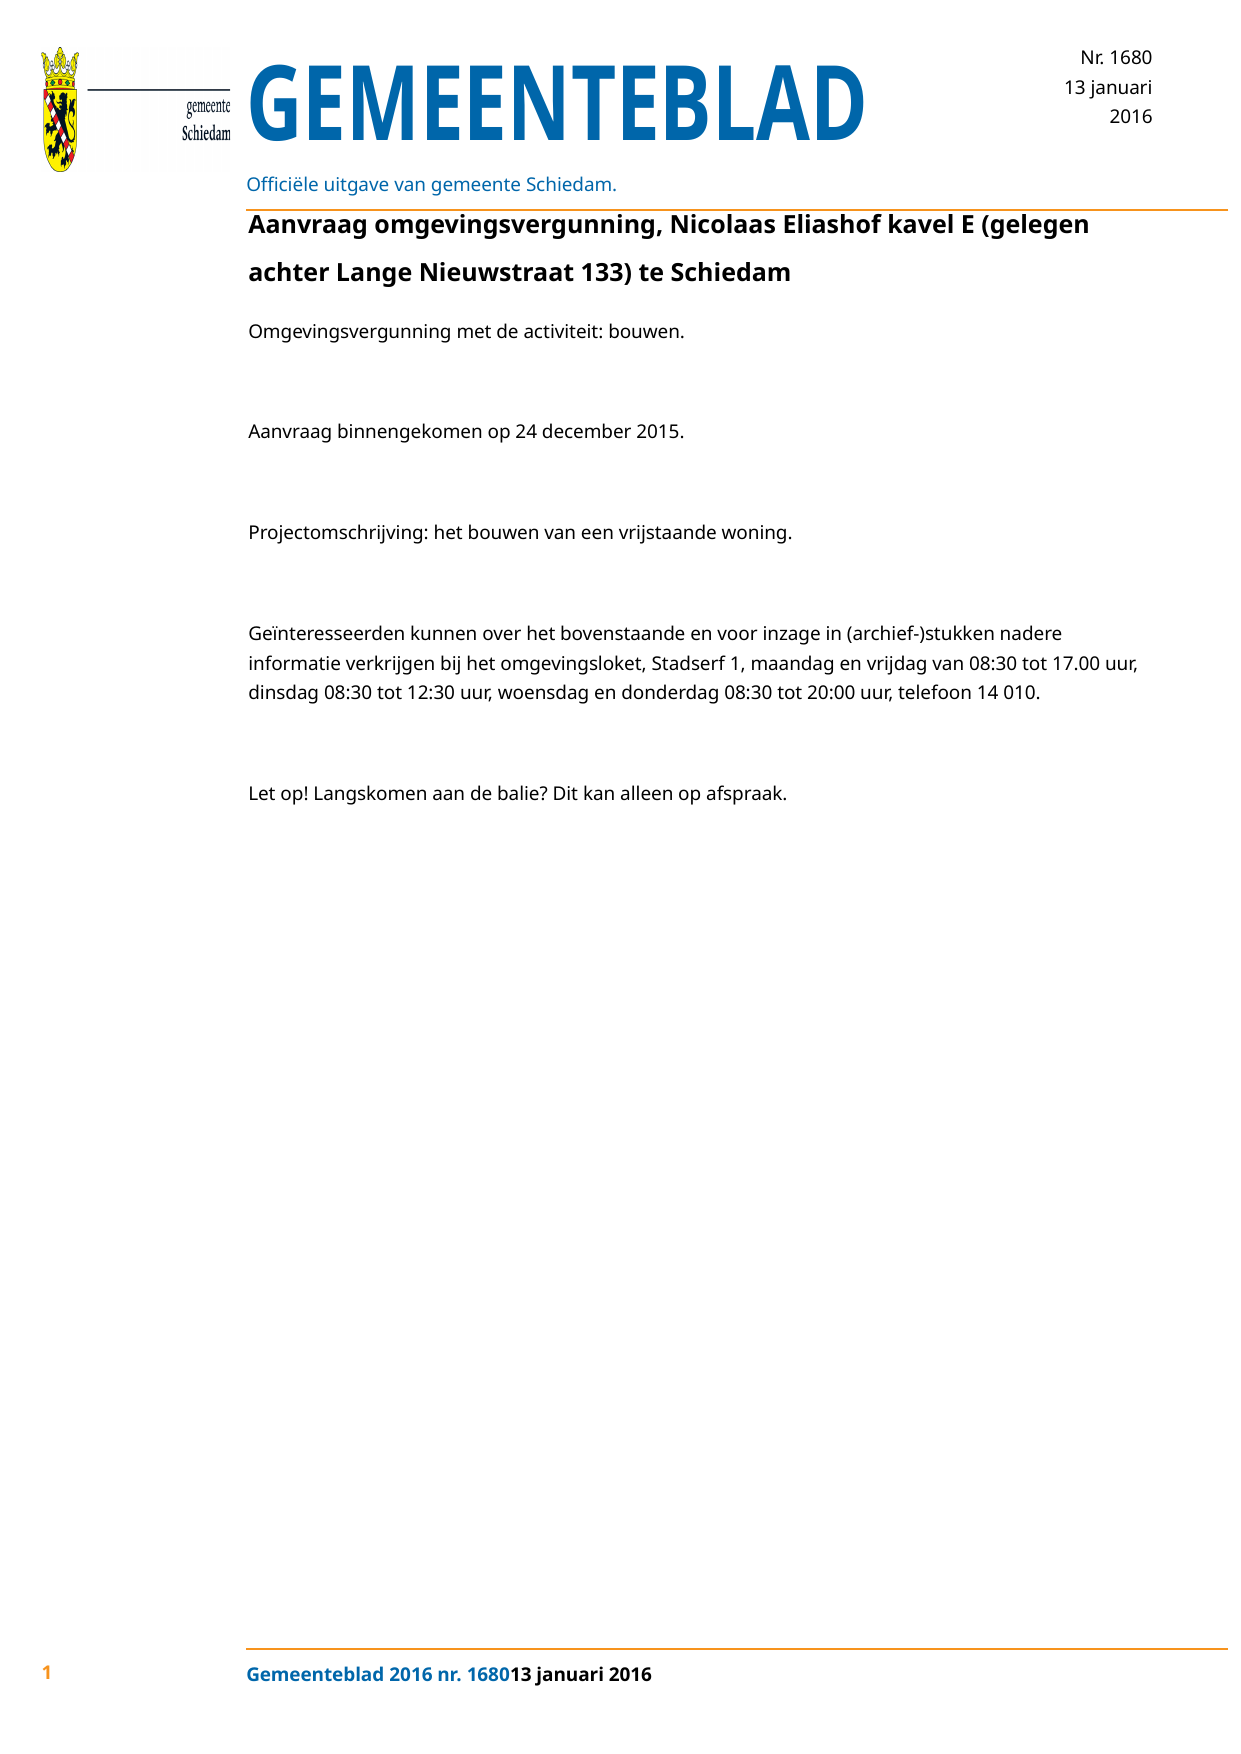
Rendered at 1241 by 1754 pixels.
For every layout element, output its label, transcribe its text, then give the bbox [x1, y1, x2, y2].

text Geïnteresseerden kunnen over het bovenstaande en voor inzage in (archief-)stukken nadere informatie verkrijgen bij het omgevingsloket, Stadserf 1, maandag en vrijdag van 08:30 tot 17.00 uur, dinsdag 08:30 tot 12:30 uur, woensdag en donderdag 08:30 tot 20:00 uur, telefoon 14 010. [248, 620, 1152, 705]
text Projectomschrijving: het bouwen van een vrijstaande woning. [248, 519, 1152, 545]
text Let op! Langskomen aan de balie? Dit kan alleen op afspraak. [248, 780, 1152, 806]
text Aanvraag omgevingsvergunning, Nicolaas Eliashof kavel E (gelegen achter Lange Nieuwstraat 133) te Schiedam [248, 211, 1152, 288]
picture [41, 47, 231, 172]
text Omgevingsvergunning met de activiteit: bouwen. [248, 318, 1152, 344]
text Aanvraag binnengekomen op 24 december 2015. [248, 419, 1152, 444]
